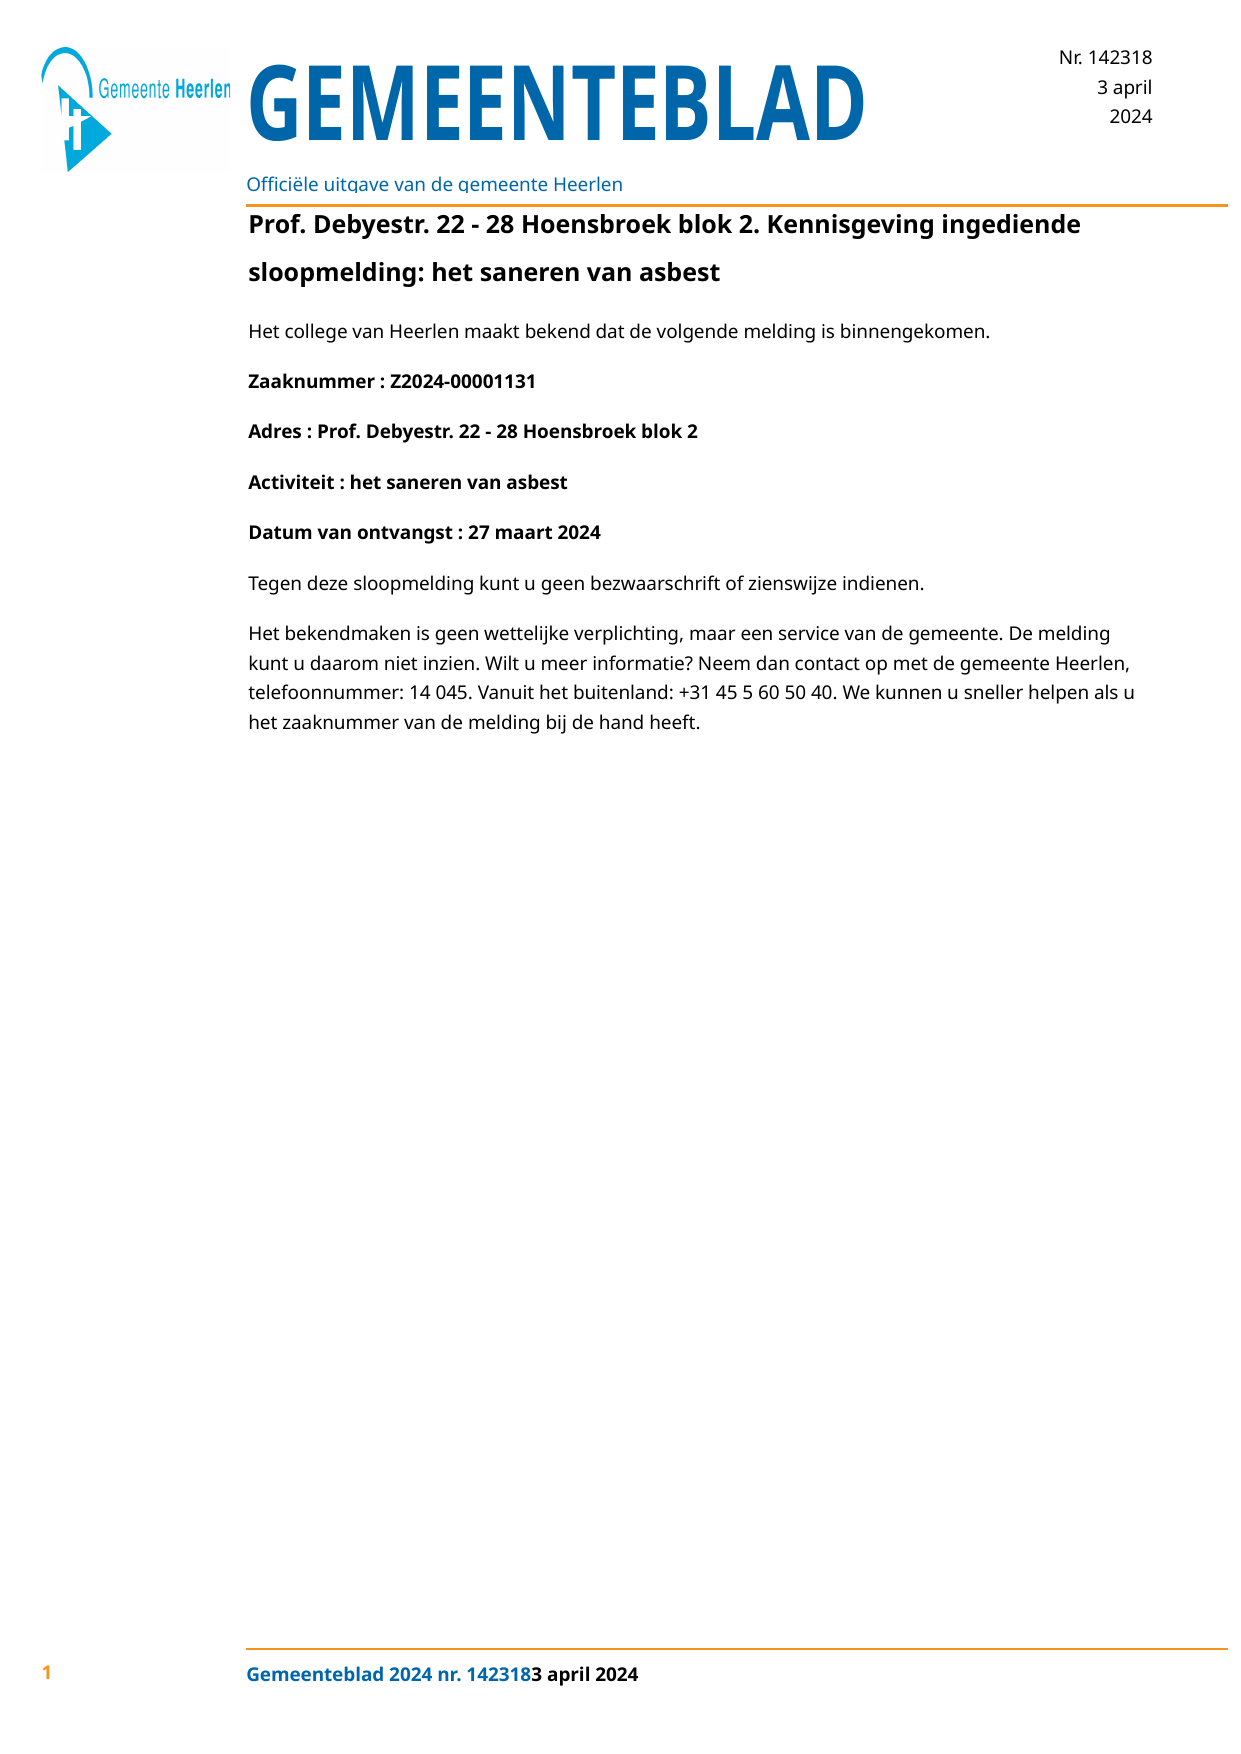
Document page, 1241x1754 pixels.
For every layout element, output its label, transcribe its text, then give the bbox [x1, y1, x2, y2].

text Activiteit : het saneren van asbest [248, 469, 1152, 495]
picture [41, 47, 59, 70]
text Adres : Prof. Debyestr. 22 - 28 Hoensbroek blok 2 [248, 419, 1152, 444]
text Het bekendmaken is geen wettelijke verplichting, maar een service van de gemeente. De melding kunt u daarom niet inzien. Wilt u meer informatie? Neem dan contact op met de gemeente Heerlen, telefoonnummer: 14 045. Vanuit het buitenland: +31 45 5 60 50 40. We kunnen u sneller helpen als u het zaaknummer van de melding bij de hand heeft. [248, 620, 1152, 735]
picture [41, 47, 231, 172]
text Tegen deze sloopmelding kunt u geen bezwaarschrift of zienswijze indienen. [248, 570, 1152, 596]
text Zaaknummer : Z2024-00001131 [248, 368, 1152, 394]
text Datum van ontvangst : 27 maart 2024 [248, 519, 1152, 545]
text Het college van Heerlen maakt bekend dat de volgende melding is binnengekomen. [248, 318, 1152, 344]
text Prof. Debyestr. 22 - 28 Hoensbroek blok 2. Kennisgeving ingediende sloopmelding: het saneren van asbest [248, 207, 1152, 288]
